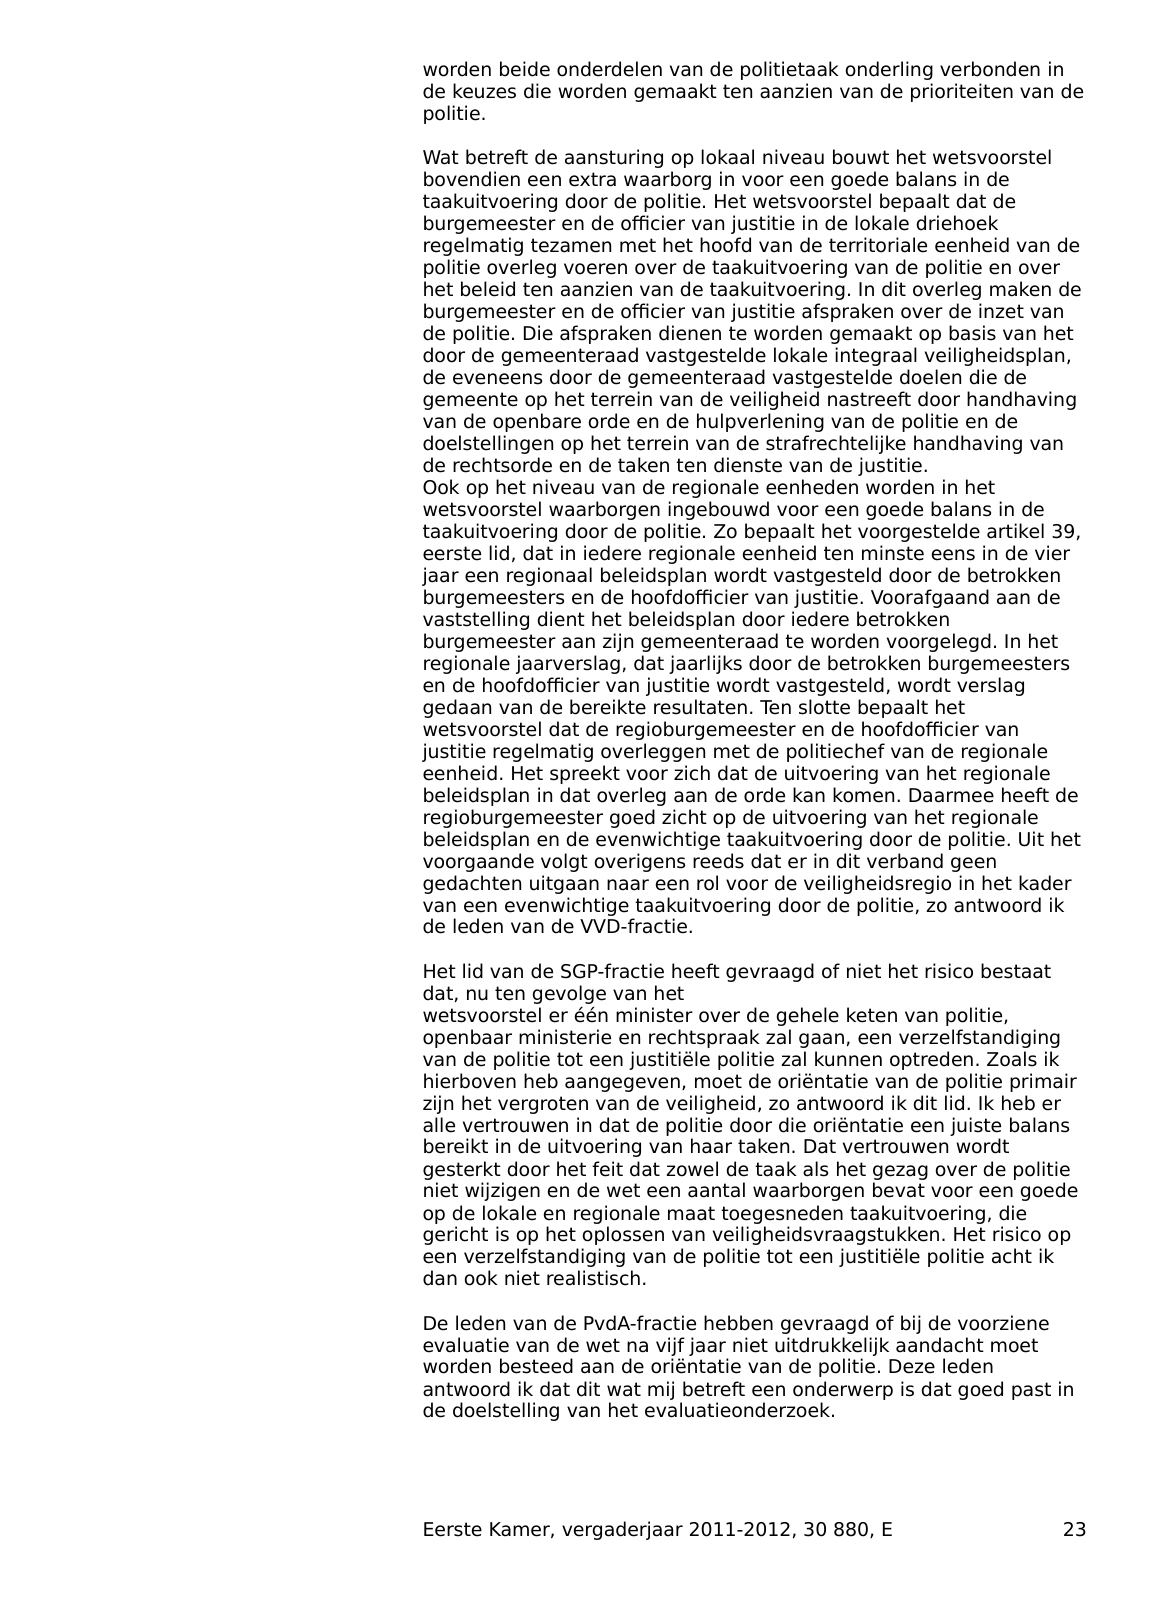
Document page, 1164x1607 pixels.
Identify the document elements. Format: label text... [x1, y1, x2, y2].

text Ook op het niveau van de regionale eenheden worden in het wetsvoorstel waarborgen ingebouwd voor een goede balans in de taakuitvoering door de politie. Zo bepaalt het voorgestelde artikel 39, eerste lid, dat in iedere regionale eenheid ten minste eens in de vier jaar een regionaal beleidsplan wordt vastgesteld door de betrokken burgemeesters en de hoofdofficier van justitie. Voorafgaand aan de vaststelling dient het beleidsplan door iedere betrokken burgemeester aan zijn gemeenteraad te worden voorgelegd. In het regionale jaarverslag, dat jaarlijks door de betrokken burgemeesters en de hoofdofficier van justitie wordt vastgesteld, wordt verslag gedaan van de bereikte resultaten. Ten slotte bepaalt het wetsvoorstel dat de regioburgemeester en de hoofdofficier van justitie regelmatig overleggen met de politiechef van de regionale eenheid. Het spreekt voor zich dat de uitvoering van het regionale beleidsplan in dat overleg aan de orde kan komen. Daarmee heeft de regioburgemeester goed zicht op de uitvoering van het regionale beleidsplan en de evenwichtige taakuitvoering door de politie. Uit het voorgaande volgt overigens reeds dat er in dit verband geen gedachten uitgaan naar een rol voor de veiligheidsregio in het kader van een evenwichtige taakuitvoering door de politie, zo antwoord ik de leden van de VVD-fractie. [422, 477, 1087, 938]
text De leden van de PvdA-fractie hebben gevraagd of bij de voorziene evaluatie van de wet na vijf jaar niet uitdrukkelijk aandacht moet worden besteed aan de oriëntatie van de politie. Deze leden antwoord ik dat dit wat mij betreft een onderwerp is dat goed past in de doelstelling van het evaluatieonderzoek. [422, 1312, 1087, 1422]
text Het lid van de SGP-fractie heeft gevraagd of niet het risico bestaat dat, nu ten gevolge van het [422, 961, 1087, 1004]
text worden beide onderdelen van de politietaak onderling verbonden in de keuzes die worden gemaakt ten aanzien van de prioriteiten van de politie. [422, 59, 1087, 125]
text wetsvoorstel er één minister over de gehele keten van politie, openbaar ministerie en rechtspraak zal gaan, een verzelfstandiging van de politie tot een justitiële politie zal kunnen optreden. Zoals ik hierboven heb aangegeven, moet de oriëntatie van de politie primair zijn het vergroten van de veiligheid, zo antwoord ik dit lid. Ik heb er alle vertrouwen in dat de politie door die oriëntatie een juiste balans bereikt in de uitvoering van haar taken. Dat vertrouwen wordt gesterkt door het feit dat zowel de taak als het gezag over de politie niet wijzigen en de wet een aantal waarborgen bevat voor een goede op de lokale en regionale maat toegesneden taakuitvoering, die gericht is op het oplossen van veiligheidsvraagstukken. Het risico op een verzelfstandiging van de politie tot een justitiële politie acht ik dan ook niet realistisch. [422, 1004, 1087, 1290]
text Wat betreft de aansturing op lokaal niveau bouwt het wetsvoorstel bovendien een extra waarborg in voor een goede balans in de taakuitvoering door de politie. Het wetsvoorstel bepaalt dat de burgemeester en de officier van justitie in de lokale driehoek regelmatig tezamen met het hoofd van de territoriale eenheid van de politie overleg voeren over de taakuitvoering van de politie en over het beleid ten aanzien van de taakuitvoering. In dit overleg maken de burgemeester en de officier van justitie afspraken over de inzet van de politie. Die afspraken dienen te worden gemaakt op basis van het door de gemeenteraad vastgestelde lokale integraal veiligheidsplan, de eveneens door de gemeenteraad vastgestelde doelen die de gemeente op het terrein van de veiligheid nastreeft door handhaving van de openbare orde en de hulpverlening van de politie en de doelstellingen op het terrein van de strafrechtelijke handhaving van de rechtsorde en de taken ten dienste van de justitie. [422, 147, 1087, 477]
